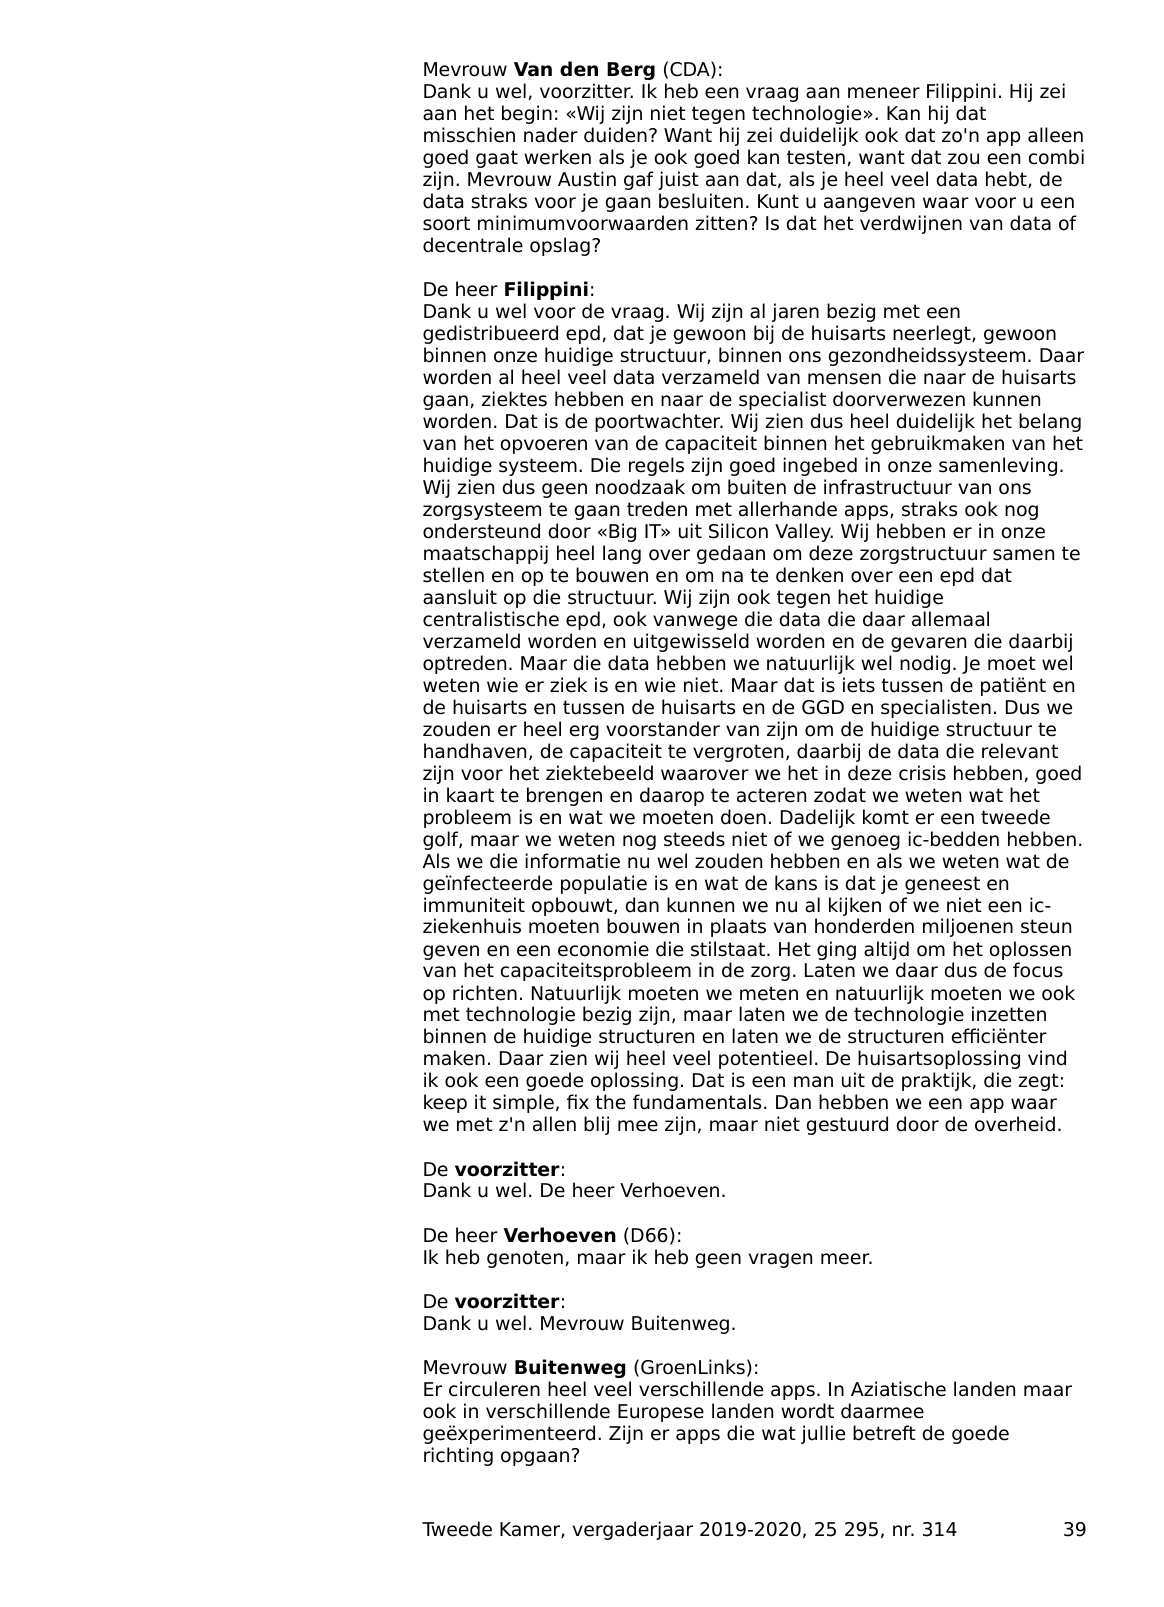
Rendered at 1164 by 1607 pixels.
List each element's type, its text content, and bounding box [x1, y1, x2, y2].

text Dank u wel voor de vraag. Wij zijn al jaren bezig met een gedistribueerd epd, dat je gewoon bij de huisarts neerlegt, gewoon binnen onze huidige structuur, binnen ons gezondheidssysteem. Daar worden al heel veel data verzameld van mensen die naar de huisarts gaan, ziektes hebben en naar de specialist doorverwezen kunnen worden. Dat is de poortwachter. Wij zien dus heel duidelijk het belang van het opvoeren van de capaciteit binnen het gebruikmaken van het huidige systeem. Die regels zijn goed ingebed in onze samenleving. Wij zien dus geen noodzaak om buiten de infrastructuur van ons zorgsysteem te gaan treden met allerhande apps, straks ook nog ondersteund door «Big IT» uit Silicon Valley. Wij hebben er in onze maatschappij heel lang over gedaan om deze zorgstructuur samen te stellen en op te bouwen en om na te denken over een epd dat aansluit op die structuur. Wij zijn ook tegen het huidige centralistische epd, ook vanwege die data die daar allemaal verzameld worden en uitgewisseld worden en de gevaren die daarbij optreden. Maar die data hebben we natuurlijk wel nodig. Je moet wel weten wie er ziek is en wie niet. Maar dat is iets tussen de patiënt en de huisarts en tussen de huisarts en de GGD en specialisten. Dus we zouden er heel erg voorstander van zijn om de huidige structuur te handhaven, de capaciteit te vergroten, daarbij de data die relevant zijn voor het ziektebeeld waarover we het in deze crisis hebben, goed in kaart te brengen en daarop te acteren zodat we weten wat het probleem is en wat we moeten doen. Dadelijk komt er een tweede golf, maar we weten nog steeds niet of we genoeg ic-bedden hebben. Als we die informatie nu wel zouden hebben en als we weten wat de geïnfecteerde populatie is en wat de kans is dat je geneest en immuniteit opbouwt, dan kunnen we nu al kijken of we niet een ic-ziekenhuis moeten bouwen in plaats van honderden miljoenen steun geven en een economie die stilstaat. Het ging altijd om het oplossen van het capaciteitsprobleem in de zorg. Laten we daar dus de focus op richten. Natuurlijk moeten we meten en natuurlijk moeten we ook met technologie bezig zijn, maar laten we de technologie inzetten binnen de huidige structuren en laten we de structuren efficiënter maken. Daar zien wij heel veel potentieel. De huisartsoplossing vind ik ook een goede oplossing. Dat is een man uit de praktijk, die zegt: keep it simple, fix the fundamentals. Dan hebben we een app waar we met z'n allen blij mee zijn, maar niet gestuurd door de overheid. [422, 301, 1087, 1136]
text De heer Verhoeven (D66): [422, 1224, 1087, 1247]
text Dank u wel. De heer Verhoeven. [422, 1180, 1087, 1202]
text De heer Filippini: [422, 279, 1087, 301]
text Mevrouw Buitenweg (GroenLinks): [422, 1357, 1087, 1379]
text Dank u wel. Mevrouw Buitenweg. [422, 1313, 1087, 1335]
text De voorzitter: [422, 1158, 1087, 1180]
text Mevrouw Van den Berg (CDA): [422, 59, 1087, 81]
text Er circuleren heel veel verschillende apps. In Aziatische landen maar ook in verschillende Europese landen wordt daarmee geëxperimenteerd. Zijn er apps die wat jullie betreft de goede richting opgaan? [422, 1379, 1087, 1467]
text Dank u wel, voorzitter. Ik heb een vraag aan meneer Filippini. Hij zei aan het begin: «Wij zijn niet tegen technologie». Kan hij dat misschien nader duiden? Want hij zei duidelijk ook dat zo'n app alleen goed gaat werken als je ook goed kan testen, want dat zou een combi zijn. Mevrouw Austin gaf juist aan dat, als je heel veel data hebt, de data straks voor je gaan besluiten. Kunt u aangeven waar voor u een soort minimumvoorwaarden zitten? Is dat het verdwijnen van data of decentrale opslag? [422, 81, 1087, 257]
text Ik heb genoten, maar ik heb geen vragen meer. [422, 1247, 1087, 1268]
text De voorzitter: [422, 1291, 1087, 1313]
